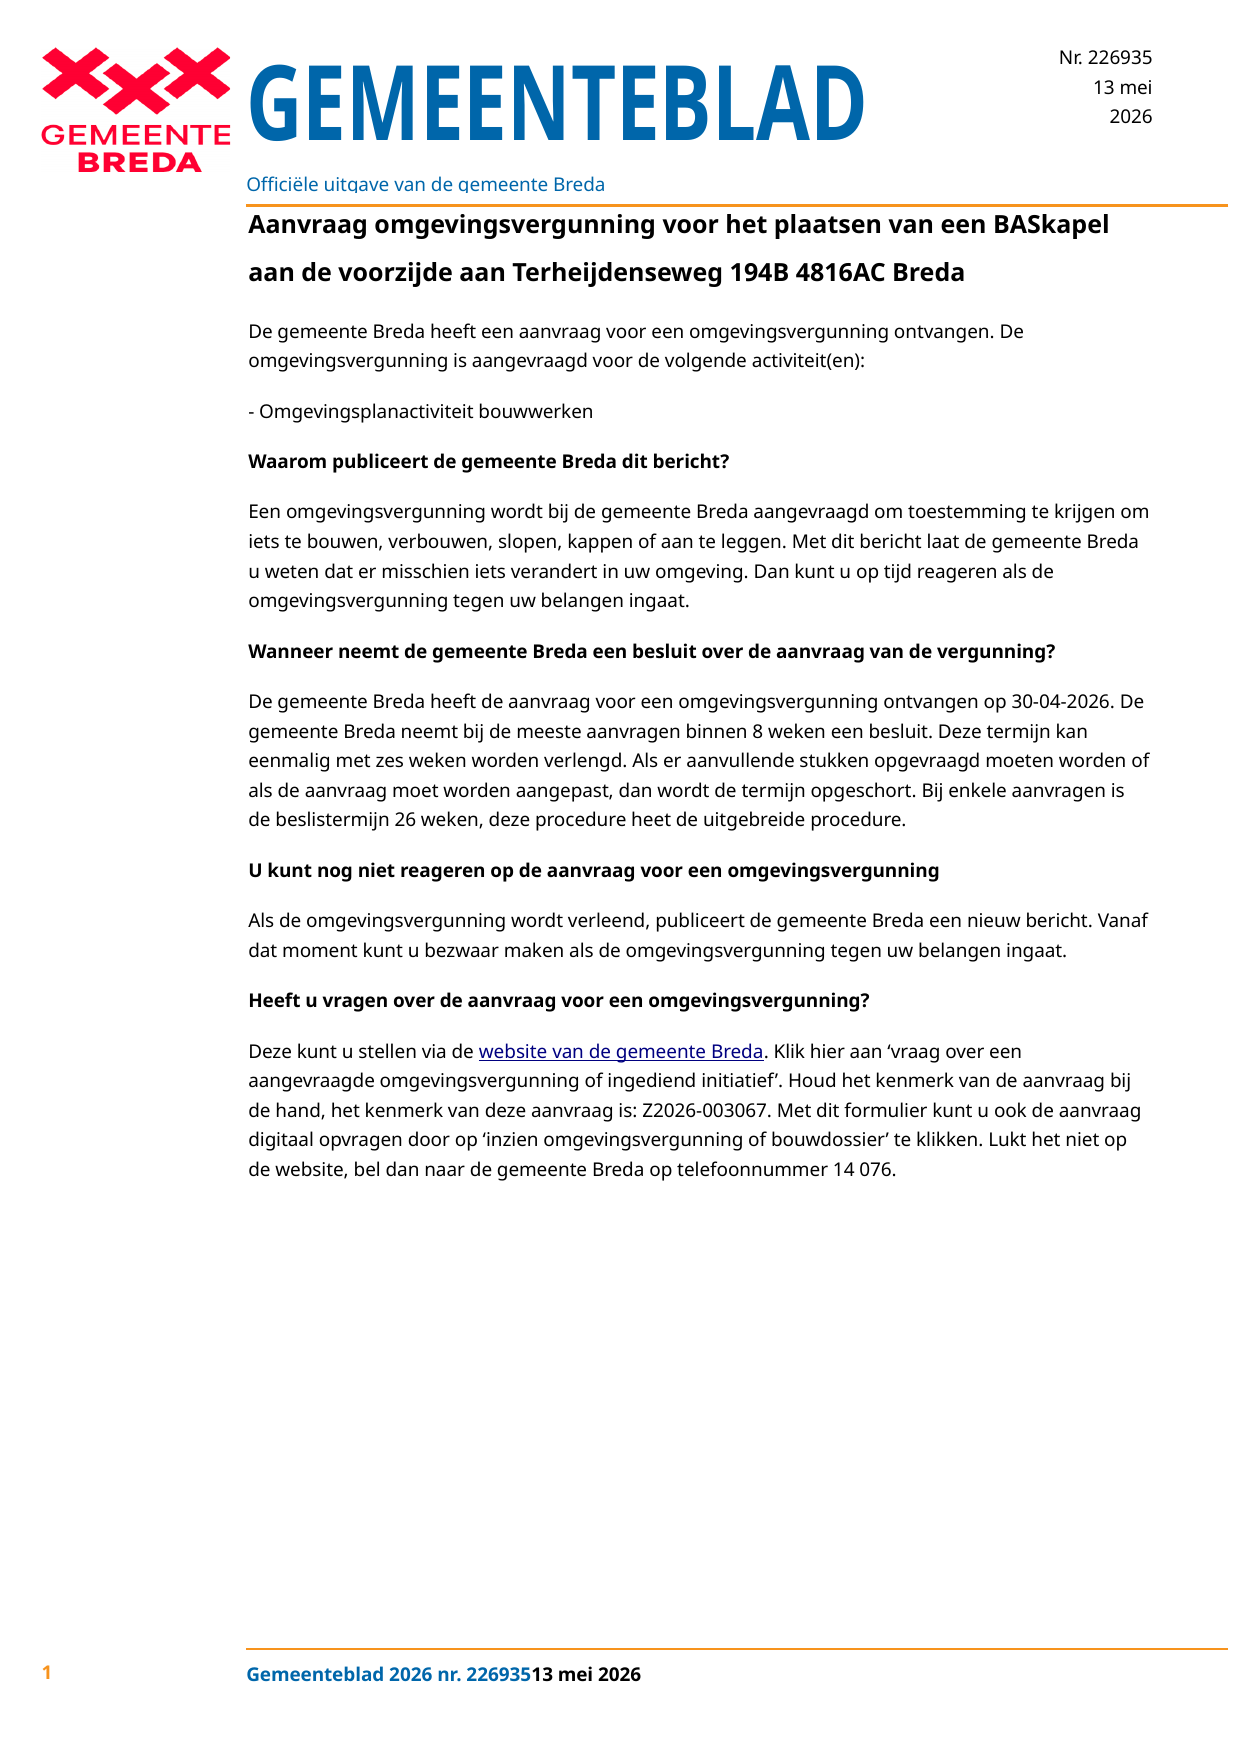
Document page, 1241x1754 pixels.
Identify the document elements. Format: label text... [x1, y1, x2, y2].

text Een omgevingsvergunning wordt bij de gemeente Breda aangevraagd om toestemming te krijgen om iets te bouwen, verbouwen, slopen, kappen of aan te leggen. Met dit bericht laat de gemeente Breda u weten dat er misschien iets verandert in uw omgeving. Dan kunt u op tijd reageren als de omgevingsvergunning tegen uw belangen ingaat. [248, 499, 1152, 613]
text Wanneer neemt de gemeente Breda een besluit over de aanvraag van de vergunning? [248, 638, 1152, 664]
text De gemeente Breda heeft een aanvraag voor een omgevingsvergunning ontvangen. De omgevingsvergunning is aangevraagd voor de volgende activiteit(en): [248, 318, 1152, 373]
text Deze kunt u stellen via de website van de gemeente Breda. Klik hier aan ‘vraag over een aangevraagde omgevingsvergunning of ingediend initiatief’. Houd het kenmerk van de aanvraag bij de hand, het kenmerk van deze aanvraag is: Z2026-003067. Met dit formulier kunt u ook de aanvraag digitaal opvragen door op ‘inzien omgevingsvergunning of bouwdossier’ te klikken. Lukt het niet op de website, bel dan naar de gemeente Breda op telefoonnummer 14 076. [248, 1038, 1152, 1182]
text U kunt nog niet reageren op de aanvraag voor een omgevingsvergunning [248, 857, 1152, 883]
text Heeft u vragen over de aanvraag voor een omgevingsvergunning? [248, 987, 1152, 1013]
text De gemeente Breda heeft de aanvraag voor een omgevingsvergunning ontvangen op 30-04-2026. De gemeente Breda neemt bij de meeste aanvragen binnen 8 weken een besluit. Deze termijn kan eenmalig met zes weken worden verlengd. Als er aanvullende stukken opgevraagd moeten worden of als de aanvraag moet worden aangepast, dan wordt de termijn opgeschort. Bij enkele aanvragen is de beslistermijn 26 weken, deze procedure heet de uitgebreide procedure. [248, 688, 1152, 832]
text Als de omgevingsvergunning wordt verleend, publiceert de gemeente Breda een nieuw bericht. Vanaf dat moment kunt u bezwaar maken als de omgevingsvergunning tegen uw belangen ingaat. [248, 907, 1152, 963]
text - Omgevingsplanactiviteit bouwwerken [248, 398, 1152, 424]
text Waarom publiceert de gemeente Breda dit bericht? [248, 448, 1152, 474]
text Aanvraag omgevingsvergunning voor het plaatsen van een BASkapel aan de voorzijde aan Terheijdenseweg 194B 4816AC Breda [248, 207, 1152, 288]
picture [41, 47, 231, 172]
